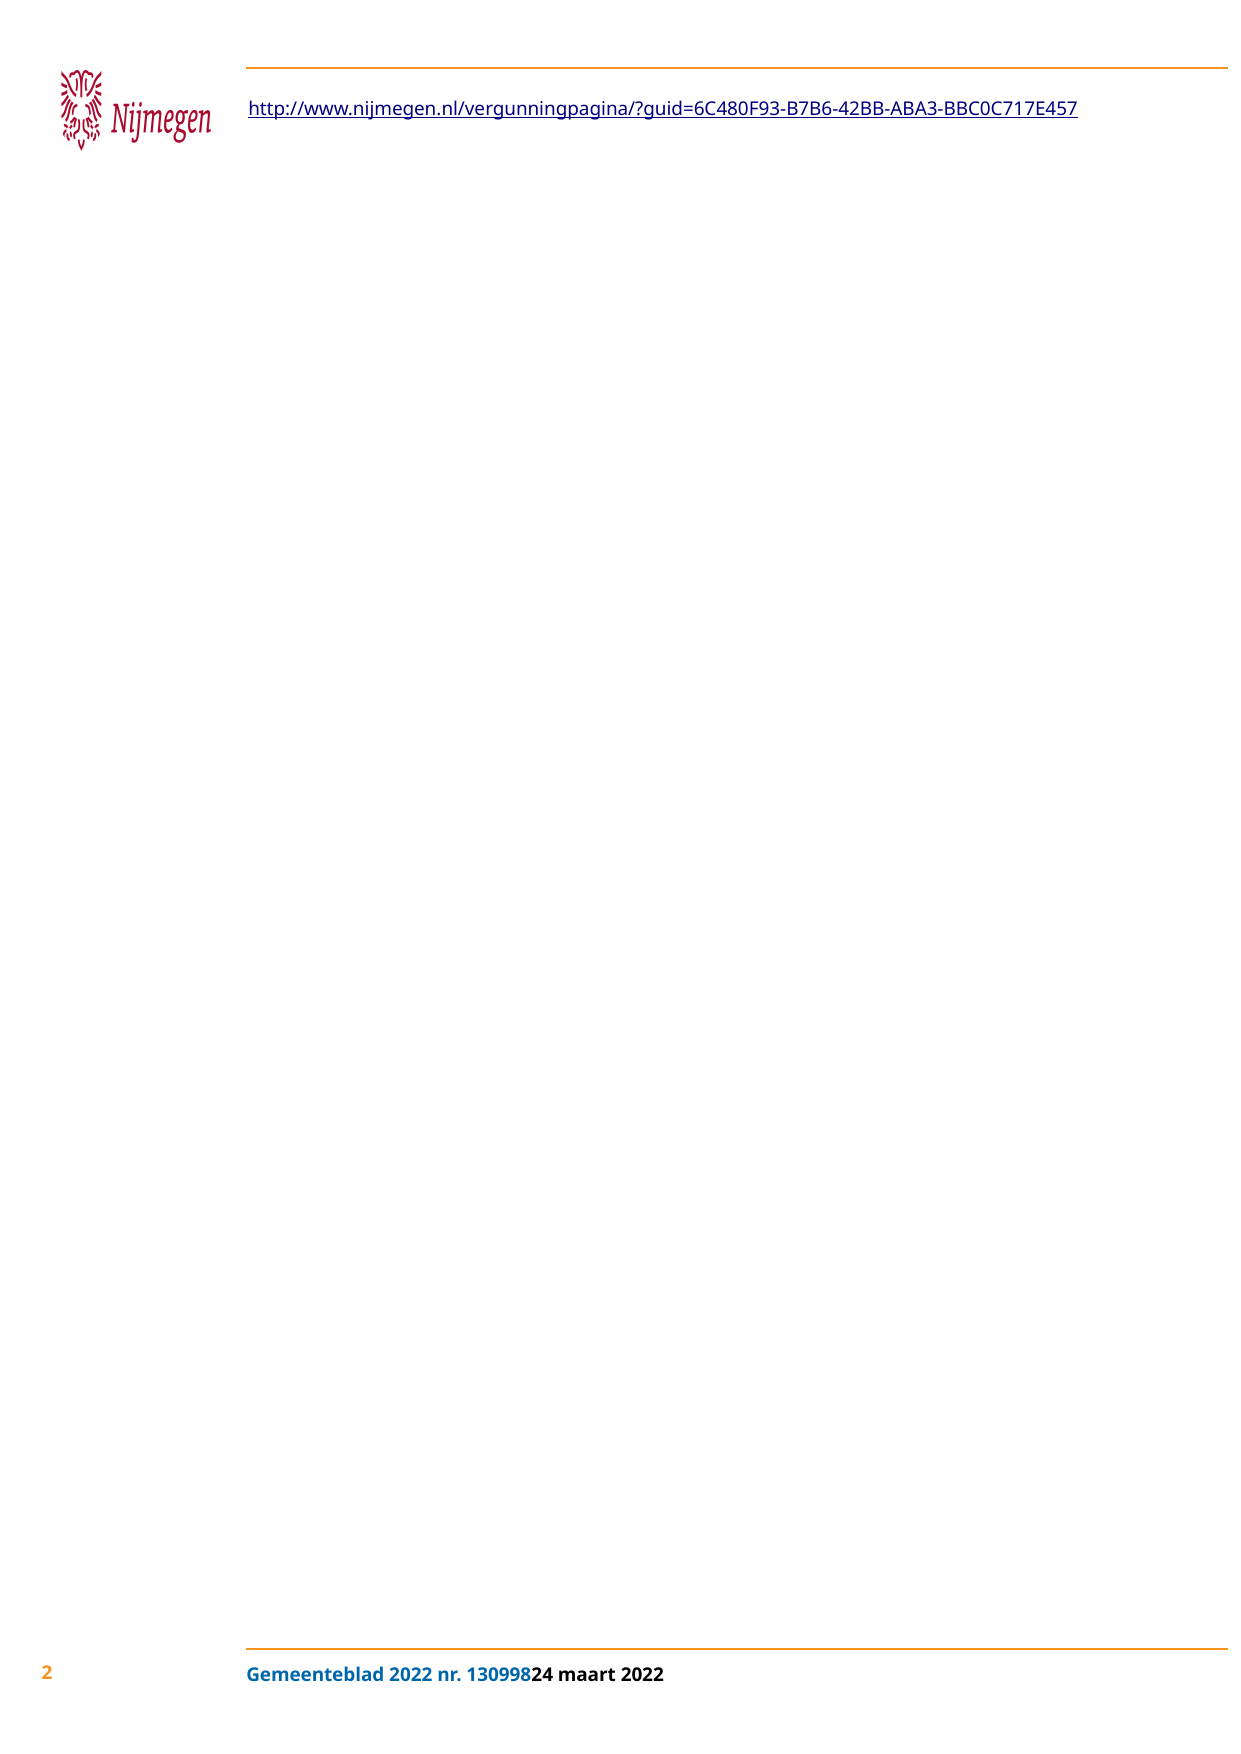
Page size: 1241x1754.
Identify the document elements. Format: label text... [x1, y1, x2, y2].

text http://www.nijmegen.nl/vergunningpagina/?guid=6C480F93-B7B6-42BB-ABA3-BBC0C717E457 [248, 95, 1152, 121]
picture [41, 47, 231, 172]
